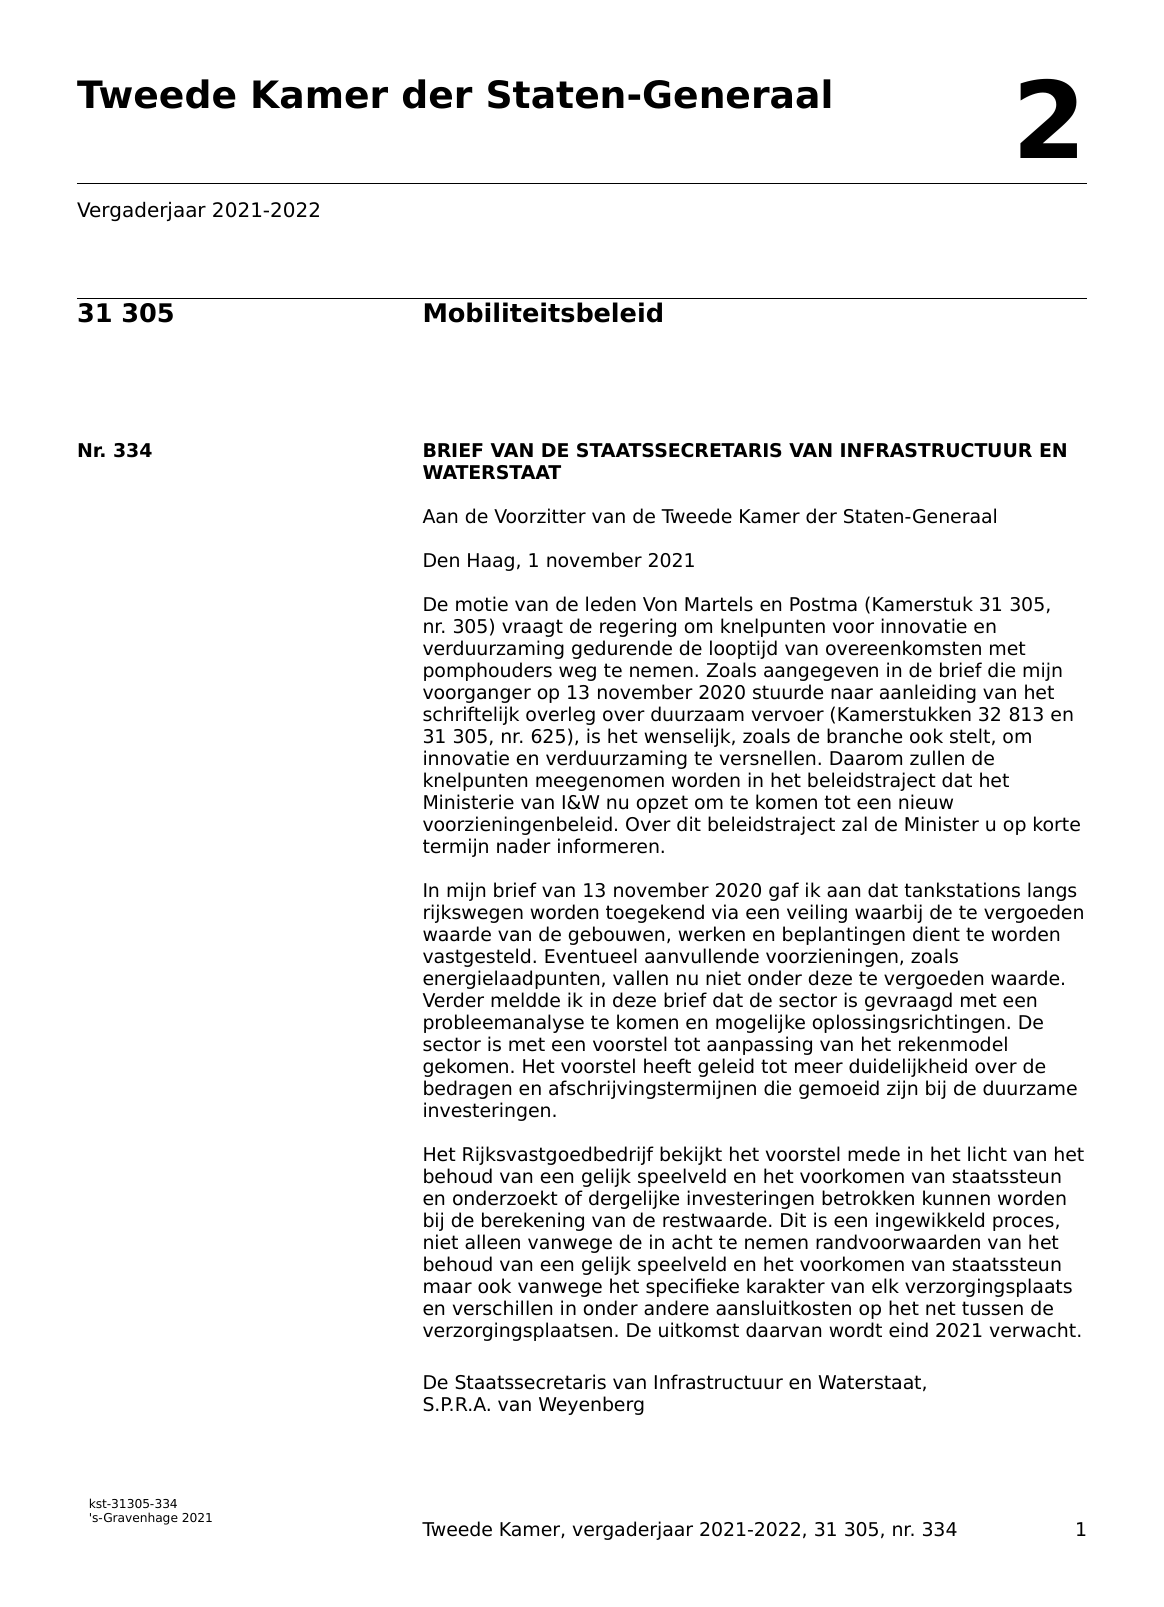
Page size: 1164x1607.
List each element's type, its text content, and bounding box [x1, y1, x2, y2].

subtitle Nr. 334 BRIEF VAN DE STAATSSECRETARIS VAN INFRASTRUCTUUR EN WATERSTAAT [77, 440, 1087, 484]
subtitle 31 305 Mobiliteitsbeleid [77, 299, 1087, 329]
text De motie van de leden Von Martels en Postma (Kamerstuk 31 305, nr. 305) vraagt de regering om knelpunten voor innovatie en verduurzaming gedurende de looptijd van overeenkomsten met pomphouders weg te nemen. Zoals aangegeven in de brief die mijn voorganger op 13 november 2020 stuurde naar aanleiding van het schriftelijk overleg over duurzaam vervoer (Kamerstukken 32 813 en 31 305, nr. 625), is het wenselijk, zoals de branche ook stelt, om innovatie en verduurzaming te versnellen. Daarom zullen de knelpunten meegenomen worden in het beleidstraject dat het Ministerie van I&W nu opzet om te komen tot een nieuw voorzieningenbeleid. Over dit beleidstraject zal de Minister u op korte termijn nader informeren. [422, 594, 1087, 858]
table_header Tweede Kamer der Staten-Generaal [77, 59, 886, 183]
table_header 2 [886, 59, 1087, 183]
text Aan de Voorzitter van de Tweede Kamer der Staten-Generaal [422, 506, 1087, 528]
table_cell Vergaderjaar 2021-2022 [77, 184, 1087, 298]
text Den Haag, 1 november 2021 [422, 550, 1087, 572]
text kst-31305-334 [88, 1497, 323, 1511]
text 's-Gravenhage 2021 [88, 1511, 323, 1525]
text In mijn brief van 13 november 2020 gaf ik aan dat tankstations langs rijkswegen worden toegekend via een veiling waarbij de te vergoeden waarde van de gebouwen, werken en beplantingen dient te worden vastgesteld. Eventueel aanvullende voorzieningen, zoals energielaadpunten, vallen nu niet onder deze te vergoeden waarde. Verder meldde ik in deze brief dat de sector is gevraagd met een probleemanalyse te komen en mogelijke oplossingsrichtingen. De sector is met een voorstel tot aanpassing van het rekenmodel gekomen. Het voorstel heeft geleid tot meer duidelijkheid over de bedragen en afschrijvingstermijnen die gemoeid zijn bij de duurzame investeringen. [422, 880, 1087, 1122]
text Het Rijksvastgoedbedrijf bekijkt het voorstel mede in het licht van het behoud van een gelijk speelveld en het voorkomen van staatssteun en onderzoekt of dergelijke investeringen betrokken kunnen worden bij de berekening van de restwaarde. Dit is een ingewikkeld proces, niet alleen vanwege de in acht te nemen randvoorwaarden van het behoud van een gelijk speelveld en het voorkomen van staatssteun maar ook vanwege het specifieke karakter van elk verzorgingsplaats en verschillen in onder andere aansluitkosten op het net tussen de verzorgingsplaatsen. De uitkomst daarvan wordt eind 2021 verwacht. [422, 1144, 1087, 1342]
text De Staatssecretaris van Infrastructuur en Waterstaat, S.P.R.A. van Weyenberg [422, 1372, 1087, 1416]
